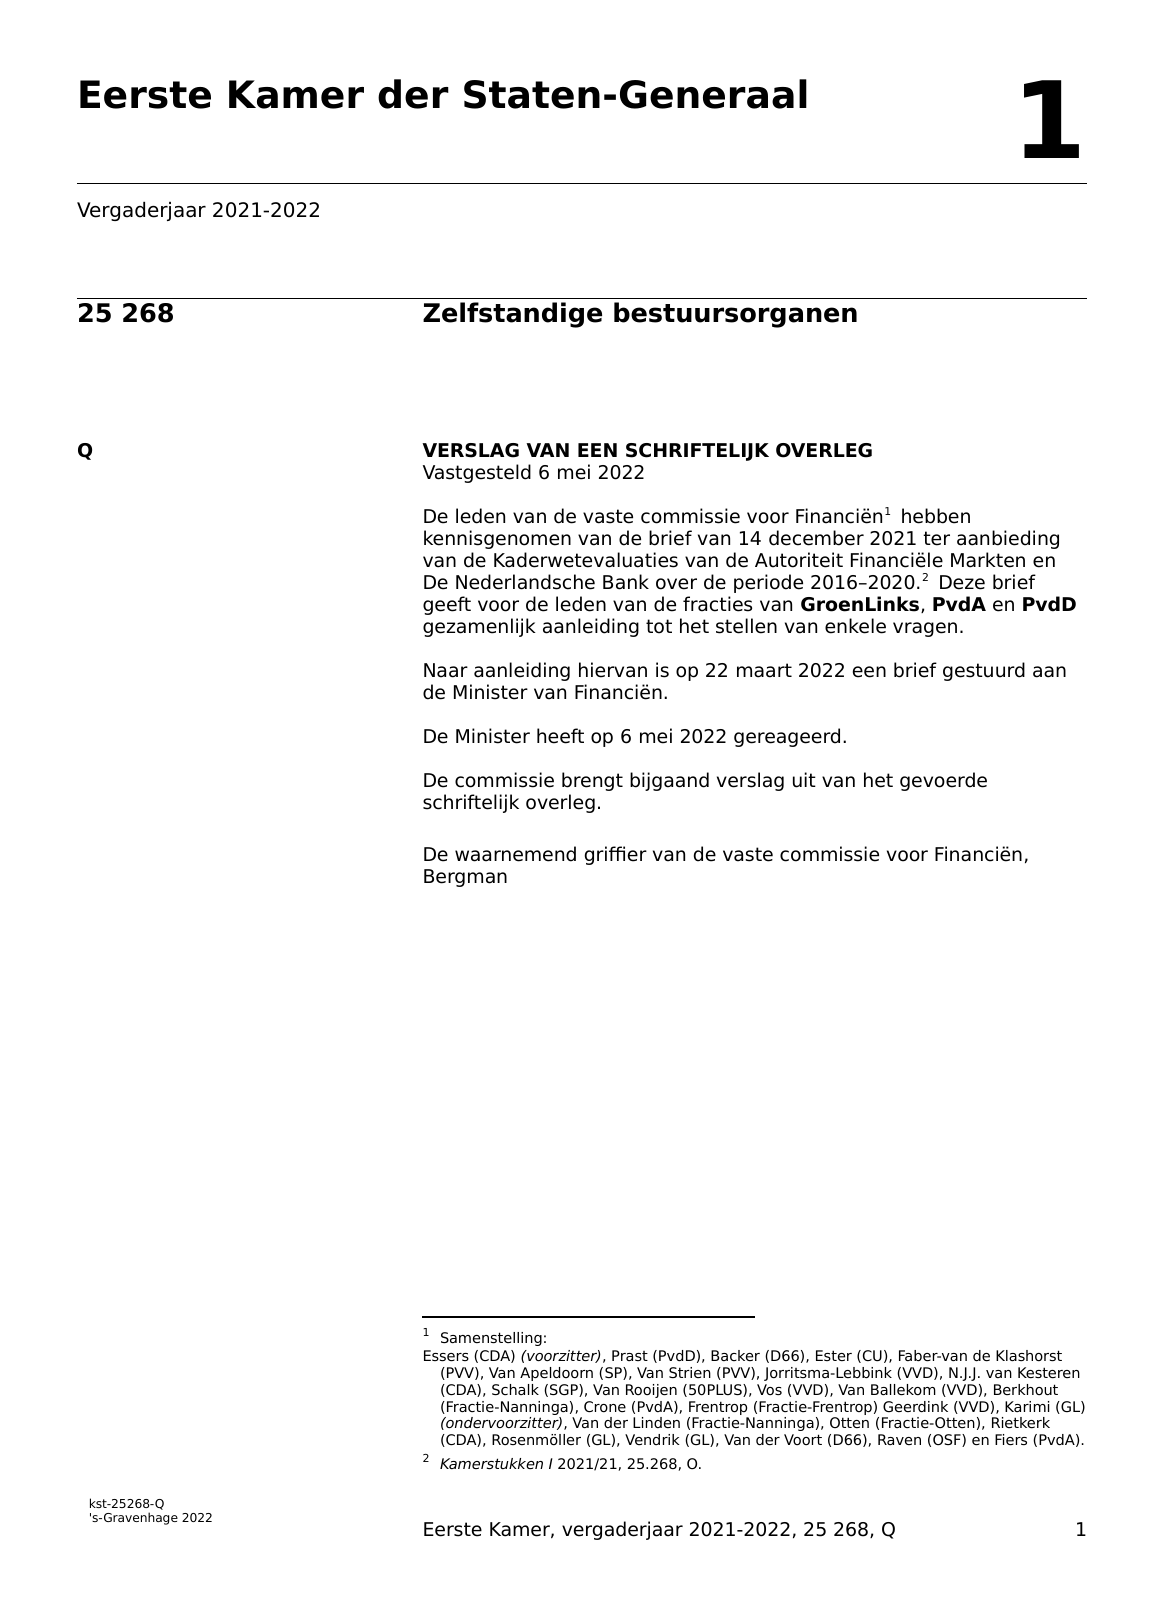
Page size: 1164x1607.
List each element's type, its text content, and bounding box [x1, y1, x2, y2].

text kst-25268-Q [88, 1497, 323, 1511]
text De Minister heeft op 6 mei 2022 gereageerd. [422, 726, 1087, 748]
text Essers (CDA) (voorzitter), Prast (PvdD), Backer (D66), Ester (CU), Faber-van de Klashorst (PVV), Van Apeldoorn (SP), Van Strien (PVV), Jorritsma-Lebbink (VVD), N.J.J. van Kesteren (CDA), Schalk (SGP), Van Rooijen (50PLUS), Vos (VVD), Van Ballekom (VVD), Berkhout (Fractie-Nanninga), Crone (PvdA), Frentrop (Fractie-Frentrop) Geerdink (VVD), Karimi (GL) (ondervoorzitter), Van der Linden (Fractie-Nanninga), Otten (Fractie-Otten), Rietkerk (CDA), Rosenmöller (GL), Vendrik (GL), Van der Voort (D66), Raven (OSF) en Fiers (PvdA). [422, 1348, 1087, 1449]
text De waarnemend griffier van de vaste commissie voor Financiën, Bergman [422, 844, 1087, 888]
subtitle Q VERSLAG VAN EEN SCHRIFTELIJK OVERLEG [77, 440, 1087, 462]
text Samenstelling: [422, 1326, 1087, 1348]
text De leden van de vaste commissie voor Financiën hebben kennisgenomen van de brief van 14 december 2021 ter aanbieding van de Kaderwetevaluaties van de Autoriteit Financiële Markten en De Nederlandsche Bank over de periode 2016–2020. Deze brief geeft voor de leden van de fracties van GroenLinks, PvdA en PvdD gezamenlijk aanleiding tot het stellen van enkele vragen. [422, 506, 1087, 638]
table_header 1 [886, 59, 1087, 183]
table_cell Vergaderjaar 2021-2022 [77, 184, 1087, 298]
table_header Eerste Kamer der Staten-Generaal [77, 59, 886, 183]
text Kamerstukken I 2021/21, 25.268, O. [422, 1452, 1087, 1474]
subtitle 25 268 Zelfstandige bestuursorganen [77, 299, 1087, 329]
text De commissie brengt bijgaand verslag uit van het gevoerde schriftelijk overleg. [422, 770, 1087, 814]
text Vastgesteld 6 mei 2022 [422, 462, 1087, 484]
text Naar aanleiding hiervan is op 22 maart 2022 een brief gestuurd aan de Minister van Financiën. [422, 660, 1087, 704]
text 's-Gravenhage 2022 [88, 1511, 323, 1525]
